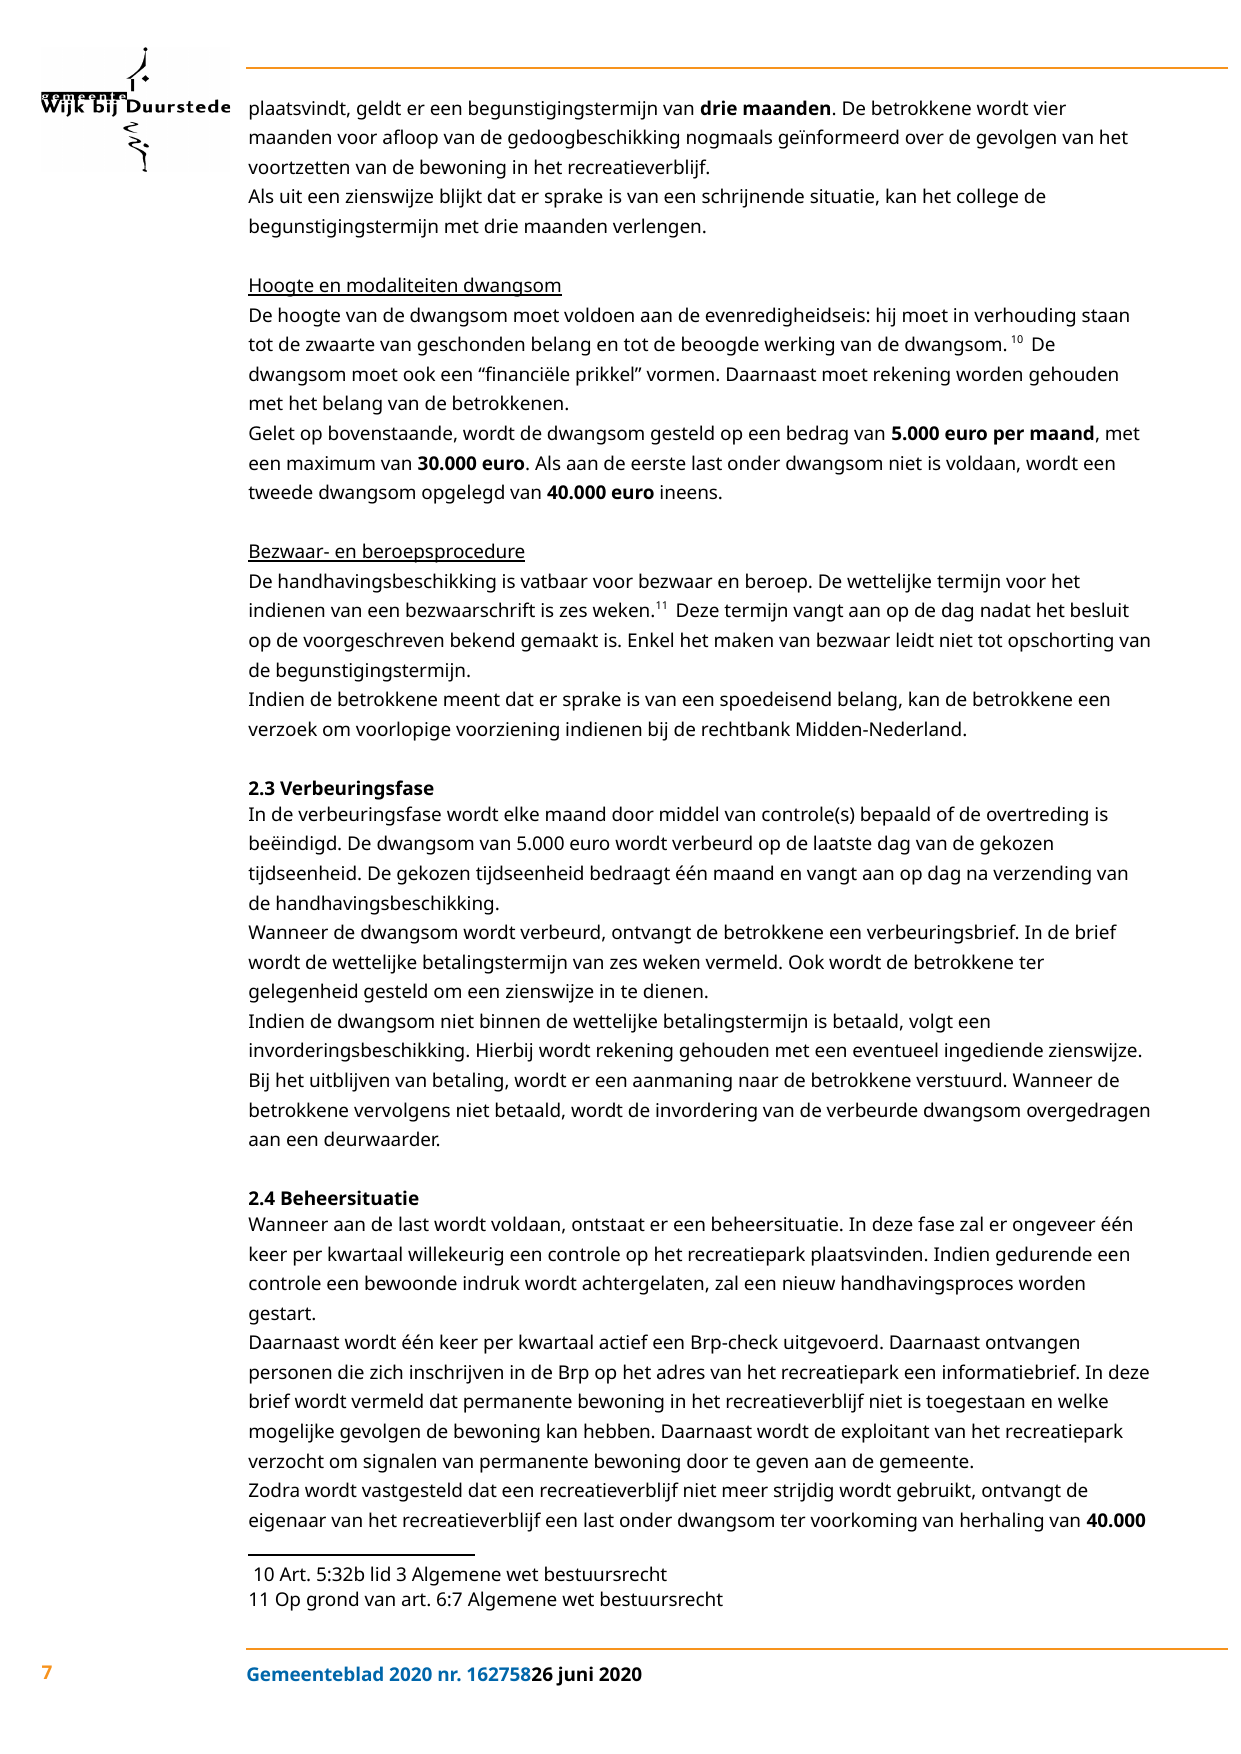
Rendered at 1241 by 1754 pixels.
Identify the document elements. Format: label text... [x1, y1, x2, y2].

text Zodra wordt vastgesteld dat een recreatieverblijf niet meer strijdig wordt gebruikt, ontvangt de eigenaar van het recreatieverblijf een last onder dwangsom ter voorkoming van herhaling van 40.000 [248, 1477, 1152, 1533]
picture [41, 47, 231, 172]
text plaatsvindt, geldt er een begunstigingstermijn van drie maanden. De betrokkene wordt vier maanden voor afloop van de gedoogbeschikking nogmaals geïnformeerd over de gevolgen van het voortzetten van de bewoning in het recreatieverblijf. [248, 95, 1152, 180]
text Art. 5:32b lid 3 Algemene wet bestuursrecht [248, 1561, 1152, 1586]
text In de verbeuringsfase wordt elke maand door middel van controle(s) bepaald of de overtreding is beëindigd. De dwangsom van 5.000 euro wordt verbeurd op de laatste dag van de gekozen tijdseenheid. De gekozen tijdseenheid bedraagt één maand en vangt aan op dag na verzending van de handhavingsbeschikking. [248, 801, 1152, 915]
text 2.4 Beheersituatie [248, 1186, 1152, 1211]
text Bezwaar- en beroepsprocedure [248, 538, 1152, 564]
text Gelet op bovenstaande, wordt de dwangsom gesteld op een bedrag van 5.000 euro per maand, met een maximum van 30.000 euro. Als aan de eerste last onder dwangsom niet is voldaan, wordt een tweede dwangsom opgelegd van 40.000 euro ineens. [248, 420, 1152, 505]
text Wanneer aan de last wordt voldaan, ontstaat er een beheersituatie. In deze fase zal er ongeveer één keer per kwartaal willekeurig een controle op het recreatiepark plaatsvinden. Indien gedurende een controle een bewoonde indruk wordt achtergelaten, zal een nieuw handhavingsproces worden gestart. [248, 1211, 1152, 1326]
text Als uit een zienswijze blijkt dat er sprake is van een schrijnende situatie, kan het college de begunstigingstermijn met drie maanden verlengen. [248, 183, 1152, 239]
text De handhavingsbeschikking is vatbaar voor bezwaar en beroep. De wettelijke termijn voor het indienen van een bezwaarschrift is zes weken. Deze termijn vangt aan op de dag nadat het besluit op de voorgeschreven bekend gemaakt is. Enkel het maken van bezwaar leidt niet tot opschorting van de begunstigingstermijn. [248, 568, 1152, 683]
text Indien de betrokkene meent dat er sprake is van een spoedeisend belang, kan de betrokkene een verzoek om voorlopige voorziening indienen bij de rechtbank Midden-Nederland. [248, 686, 1152, 742]
text De hoogte van de dwangsom moet voldoen aan de evenredigheidseis: hij moet in verhouding staan tot de zwaarte van geschonden belang en tot de beoogde werking van de dwangsom. De dwangsom moet ook een “financiële prikkel” vormen. Daarnaast moet rekening worden gehouden met het belang van de betrokkenen. [248, 302, 1152, 416]
text Indien de dwangsom niet binnen de wettelijke betalingstermijn is betaald, volgt een invorderingsbeschikking. Hierbij wordt rekening gehouden met een eventueel ingediende zienswijze. Bij het uitblijven van betaling, wordt er een aanmaning naar de betrokkene verstuurd. Wanneer de betrokkene vervolgens niet betaald, wordt de invordering van de verbeurde dwangsom overgedragen aan een deurwaarder. [248, 1008, 1152, 1152]
text Op grond van art. 6:7 Algemene wet bestuursrecht [248, 1586, 1152, 1612]
text Hoogte en modaliteiten dwangsom [248, 272, 1152, 298]
text Wanneer de dwangsom wordt verbeurd, ontvangt de betrokkene een verbeuringsbrief. In de brief wordt de wettelijke betalingstermijn van zes weken vermeld. Ook wordt de betrokkene ter gelegenheid gesteld om een zienswijze in te dienen. [248, 919, 1152, 1004]
text 2.3 Verbeuringsfase [248, 775, 1152, 801]
text Daarnaast wordt één keer per kwartaal actief een Brp-check uitgevoerd. Daarnaast ontvangen personen die zich inschrijven in de Brp op het adres van het recreatiepark een informatiebrief. In deze brief wordt vermeld dat permanente bewoning in het recreatieverblijf niet is toegestaan en welke mogelijke gevolgen de bewoning kan hebben. Daarnaast wordt de exploitant van het recreatiepark verzocht om signalen van permanente bewoning door te geven aan de gemeente. [248, 1329, 1152, 1474]
